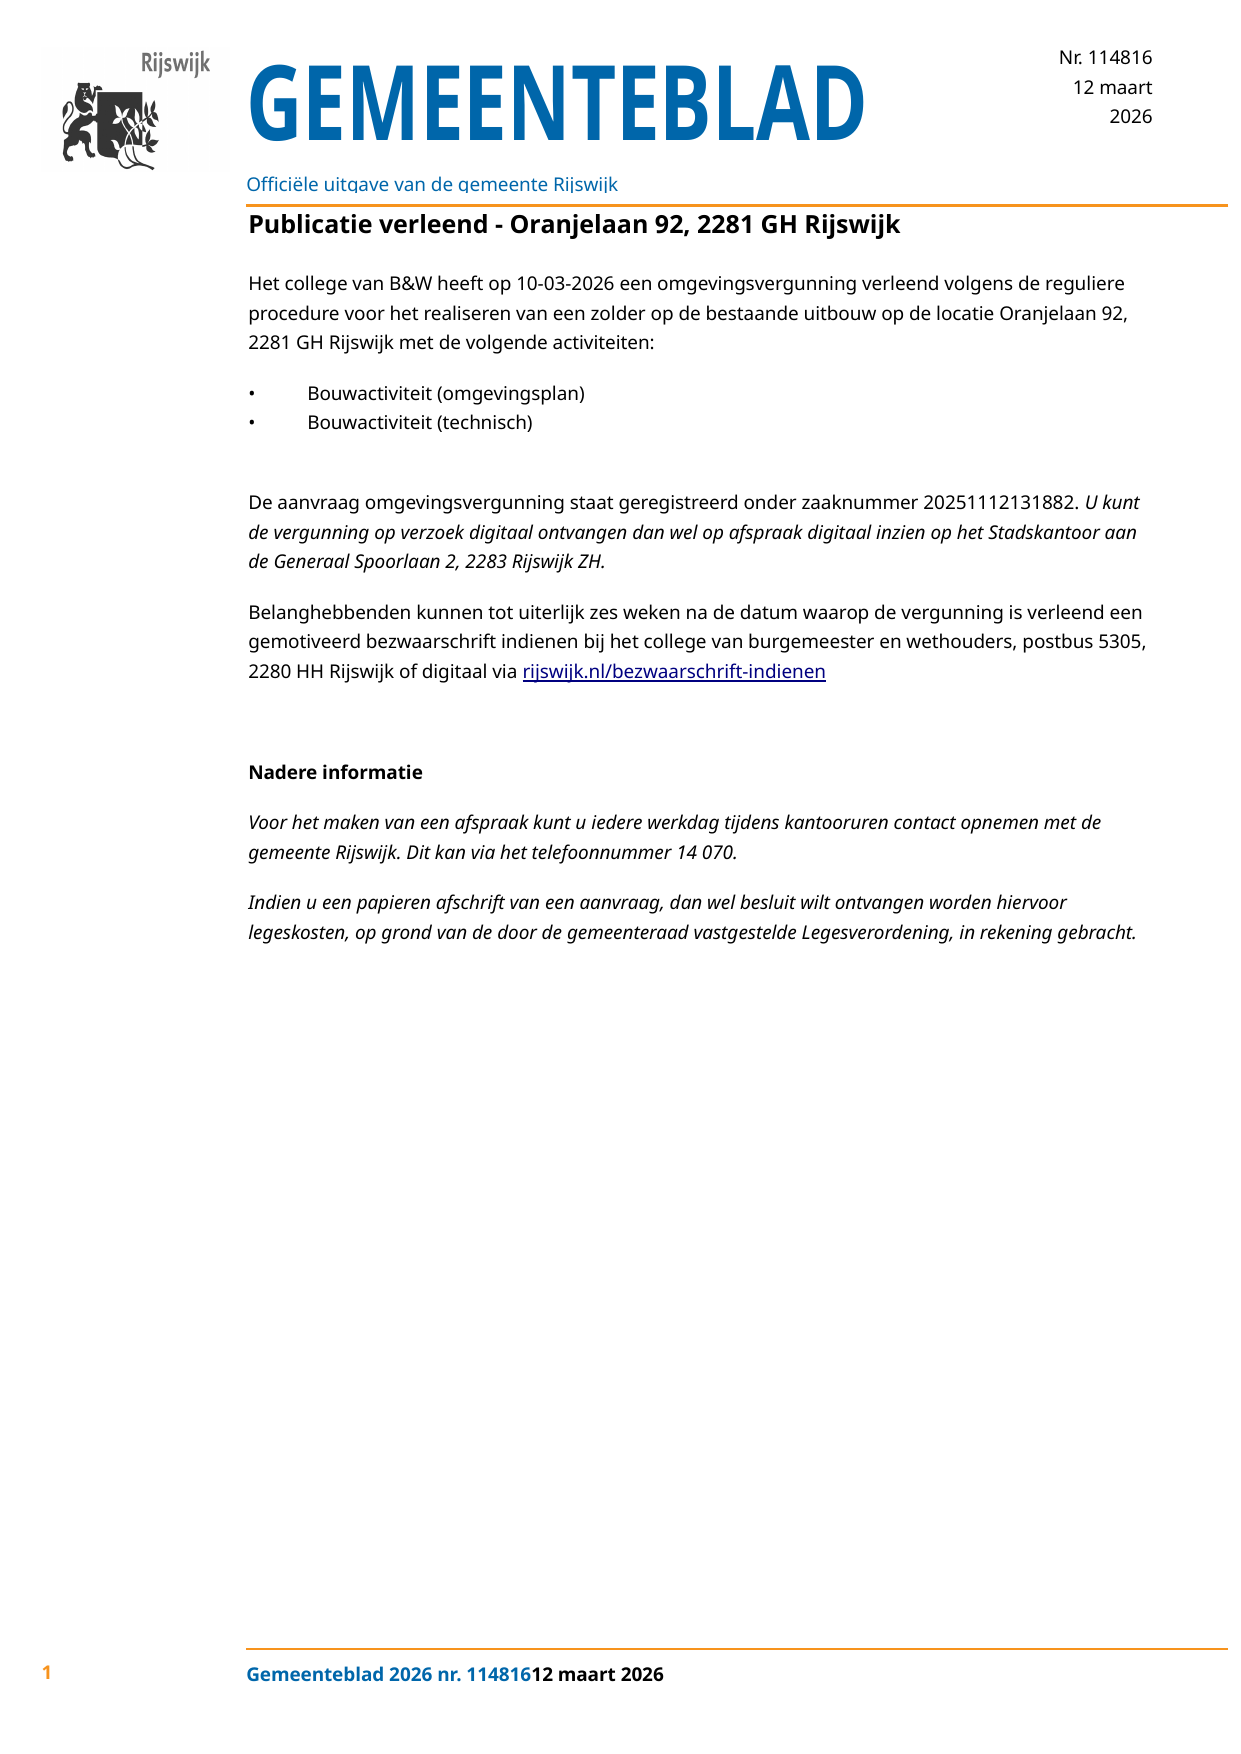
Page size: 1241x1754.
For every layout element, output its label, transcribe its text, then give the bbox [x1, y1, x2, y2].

text De aanvraag omgevingsvergunning staat geregistreerd onder zaaknummer 20251112131882. U kunt de vergunning op verzoek digitaal ontvangen dan wel op afspraak digitaal inzien op het Stadskantoor aan de Generaal Spoorlaan 2, 2283 Rijswijk ZH. [248, 489, 1152, 574]
picture [41, 47, 231, 172]
text Indien u een papieren afschrift van een aanvraag, dan wel besluit wilt ontvangen worden hiervoor legeskosten, op grond van de door de gemeenteraad vastgestelde Legesverordening, in rekening gebracht. [248, 889, 1152, 945]
text Nadere informatie [248, 759, 1152, 785]
list Bouwactiviteit (technisch) [248, 409, 1152, 435]
text Publicatie verleend - Oranjelaan 92, 2281 GH Rijswijk [248, 207, 1152, 241]
text Voor het maken van een afspraak kunt u iedere werkdag tijdens kantooruren contact opnemen met de gemeente Rijswijk. Dit kan via het telefoonnummer 14 070. [248, 809, 1152, 865]
text Het college van B&W heeft op 10-03-2026 een omgevingsvergunning verleend volgens de reguliere procedure voor het realiseren van een zolder op de bestaande uitbouw op de locatie Oranjelaan 92, 2281 GH Rijswijk met de volgende activiteiten: [248, 270, 1152, 355]
list Bouwactiviteit (omgevingsplan) [248, 380, 1152, 406]
text Belanghebbenden kunnen tot uiterlijk zes weken na de datum waarop de vergunning is verleend een gemotiveerd bezwaarschrift indienen bij het college van burgemeester en wethouders, postbus 5305, 2280 HH Rijswijk of digitaal via rijswijk.nl/bezwaarschrift-indienen [248, 599, 1152, 684]
